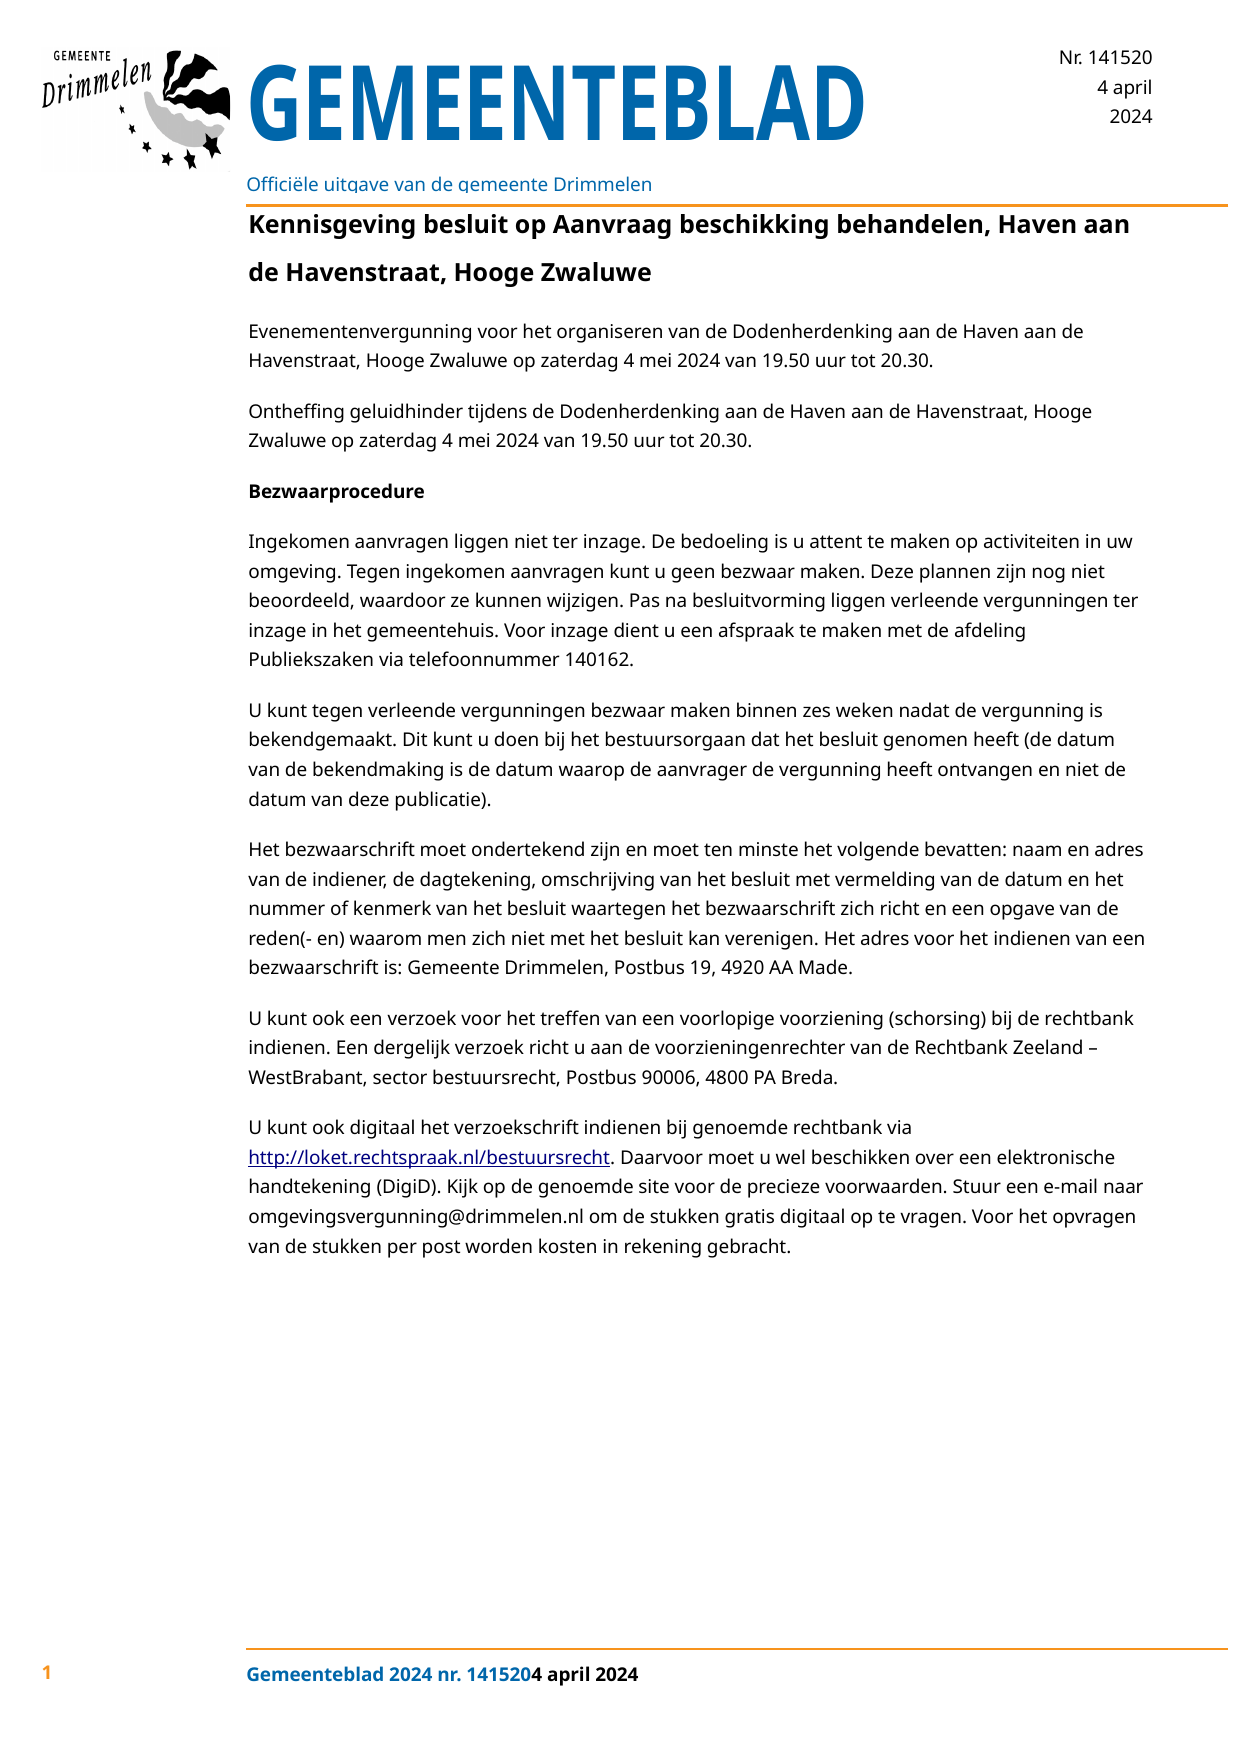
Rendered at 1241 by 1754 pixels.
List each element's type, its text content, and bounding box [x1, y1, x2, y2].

text U kunt ook digitaal het verzoekschrift indienen bij genoemde rechtbank via http://loket.rechtspraak.nl/bestuursrecht. Daarvoor moet u wel beschikken over een elektronische handtekening (DigiD). Kijk op de genoemde site voor de precieze voorwaarden. Stuur een e-mail naar omgevingsvergunning@drimmelen.nl om de stukken gratis digitaal op te vragen. Voor het opvragen van de stukken per post worden kosten in rekening gebracht. [248, 1114, 1152, 1259]
text Ontheffing geluidhinder tijdens de Dodenherdenking aan de Haven aan de Havenstraat, Hooge Zwaluwe op zaterdag 4 mei 2024 van 19.50 uur tot 20.30. [248, 398, 1152, 453]
text Het bezwaarschrift moet ondertekend zijn en moet ten minste het volgende bevatten: naam en adres van de indiener, de dagtekening, omschrijving van het besluit met vermelding van de datum en het nummer of kenmerk van het besluit waartegen het bezwaarschrift zich richt en een opgave van de reden(- en) waarom men zich niet met het besluit kan verenigen. Het adres voor het indienen van een bezwaarschrift is: Gemeente Drimmelen, Postbus 19, 4920 AA Made. [248, 836, 1152, 980]
text U kunt ook een verzoek voor het treffen van een voorlopige voorziening (schorsing) bij de rechtbank indienen. Een dergelijk verzoek richt u aan de voorzieningenrechter van de Rechtbank Zeeland – WestBrabant, sector bestuursrecht, Postbus 90006, 4800 PA Breda. [248, 1005, 1152, 1090]
text Evenementenvergunning voor het organiseren van de Dodenherdenking aan de Haven aan de Havenstraat, Hooge Zwaluwe op zaterdag 4 mei 2024 van 19.50 uur tot 20.30. [248, 318, 1152, 373]
text Ingekomen aanvragen liggen niet ter inzage. De bedoeling is u attent te maken op activiteiten in uw omgeving. Tegen ingekomen aanvragen kunt u geen bezwaar maken. Deze plannen zijn nog niet beoordeeld, waardoor ze kunnen wijzigen. Pas na besluitvorming liggen verleende vergunningen ter inzage in het gemeentehuis. Voor inzage dient u een afspraak te maken met de afdeling Publiekszaken via telefoonnummer 140162. [248, 528, 1152, 672]
picture [41, 47, 231, 172]
text U kunt tegen verleende vergunningen bezwaar maken binnen zes weken nadat de vergunning is bekendgemaakt. Dit kunt u doen bij het bestuursorgaan dat het besluit genomen heeft (de datum van de bekendmaking is de datum waarop de aanvrager de vergunning heeft ontvangen en niet de datum van deze publicatie). [248, 697, 1152, 812]
text Kennisgeving besluit op Aanvraag beschikking behandelen, Haven aan de Havenstraat, Hooge Zwaluwe [248, 207, 1152, 288]
text Bezwaarprocedure [248, 478, 1152, 504]
